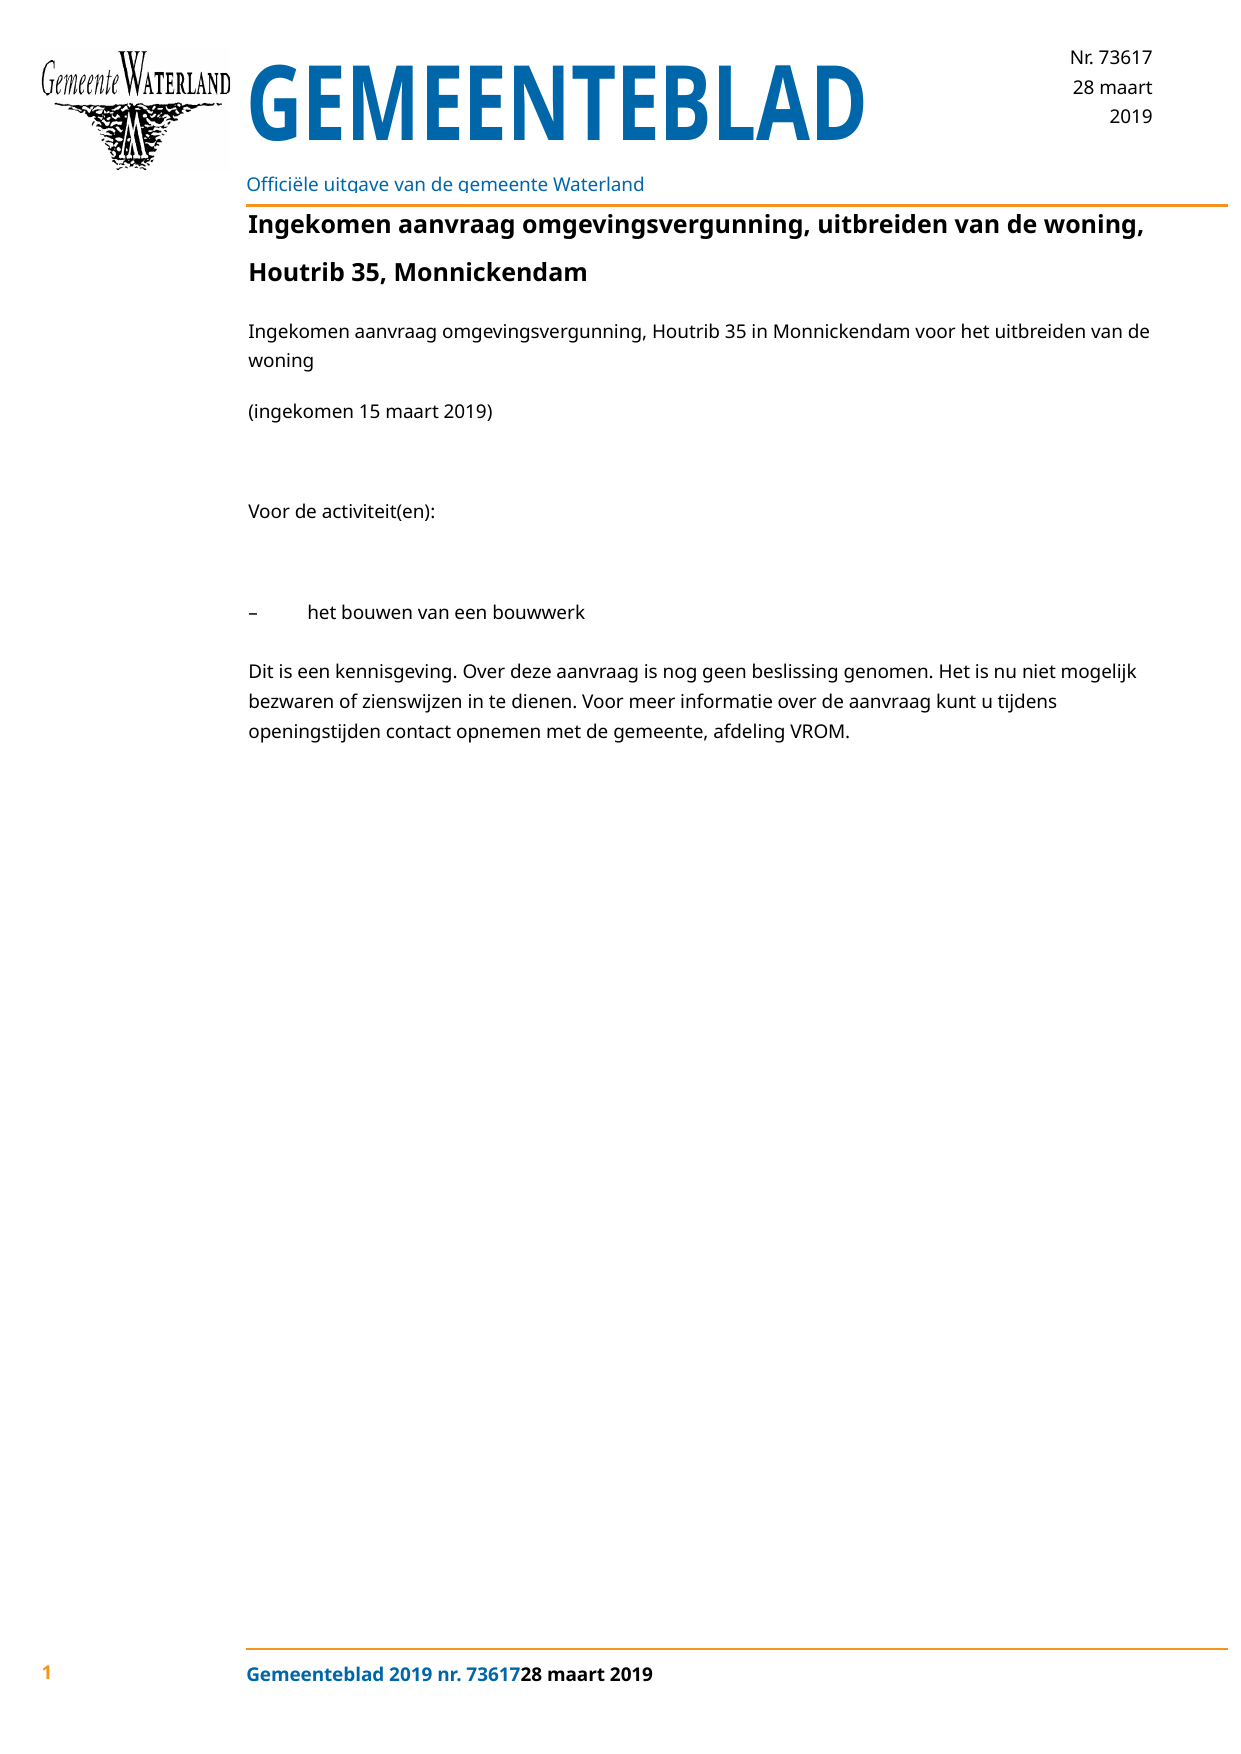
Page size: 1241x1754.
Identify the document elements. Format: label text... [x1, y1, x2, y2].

text (ingekomen 15 maart 2019) [248, 398, 1152, 424]
text Ingekomen aanvraag omgevingsvergunning, Houtrib 35 in Monnickendam voor het uitbreiden van de woning [248, 318, 1152, 373]
picture [41, 47, 231, 172]
text Ingekomen aanvraag omgevingsvergunning, uitbreiden van de woning, Houtrib 35, Monnickendam [248, 207, 1152, 288]
text Voor de activiteit(en): [248, 499, 1152, 524]
text Dit is een kennisgeving. Over deze aanvraag is nog geen beslissing genomen. Het is nu niet mogelijk bezwaren of zienswijzen in te dienen. Voor meer informatie over de aanvraag kunt u tijdens openingstijden contact opnemen met de gemeente, afdeling VROM. [248, 659, 1152, 744]
list het bouwen van een bouwwerk [248, 599, 1152, 625]
